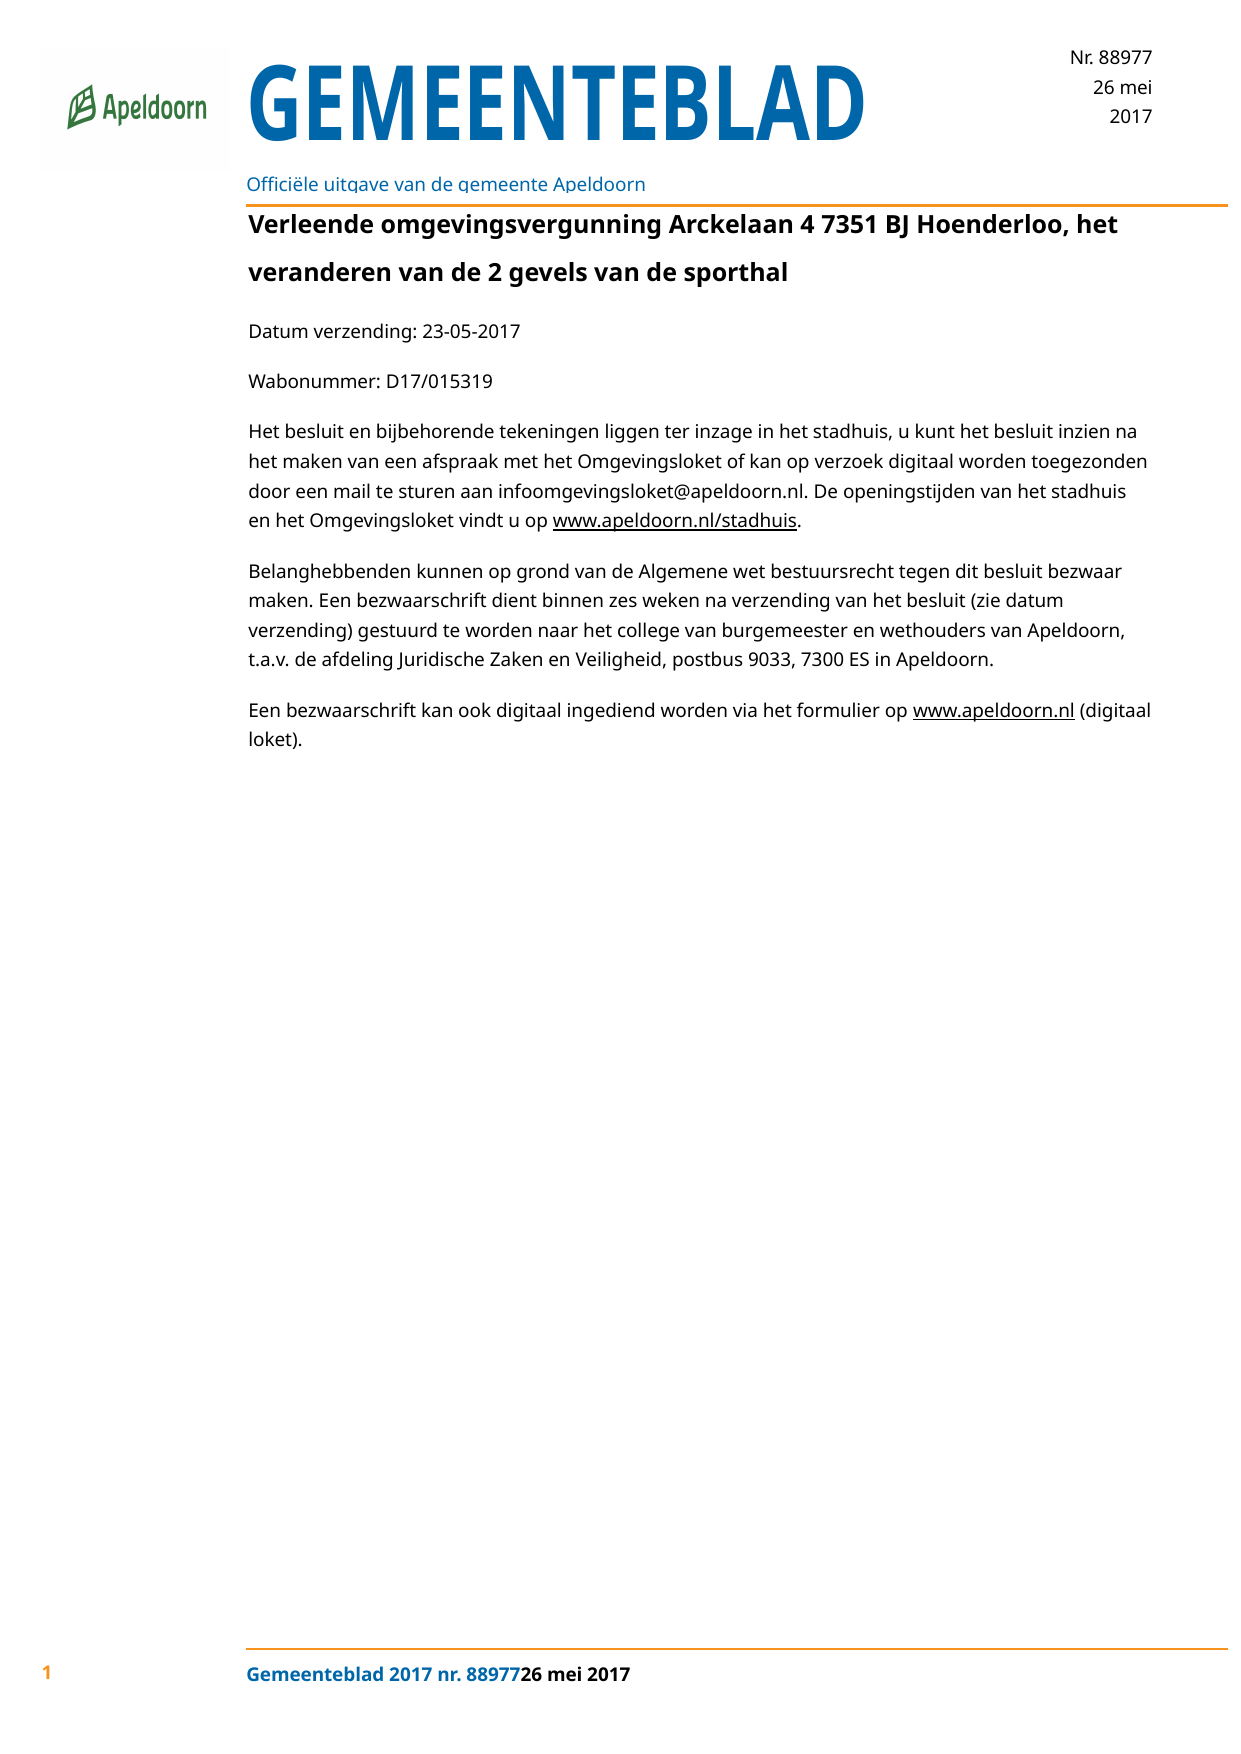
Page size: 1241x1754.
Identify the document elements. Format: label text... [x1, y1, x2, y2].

text Verleende omgevingsvergunning Arckelaan 4 7351 BJ Hoenderloo, het veranderen van de 2 gevels van de sporthal [248, 207, 1152, 288]
text Wabonummer: D17/015319 [248, 368, 1152, 394]
text Het besluit en bijbehorende tekeningen liggen ter inzage in het stadhuis, u kunt het besluit inzien na het maken van een afspraak met het Omgevingsloket of kan op verzoek digitaal worden toegezonden door een mail te sturen aan infoomgevingsloket@apeldoorn.nl. De openingstijden van het stadhuis en het Omgevingsloket vindt u op www.apeldoorn.nl/stadhuis. [248, 419, 1152, 533]
text Belanghebbenden kunnen op grond van de Algemene wet bestuursrecht tegen dit besluit bezwaar maken. Een bezwaarschrift dient binnen zes weken na verzending van het besluit (zie datum verzending) gestuurd te worden naar het college van burgemeester en wethouders van Apeldoorn, t.a.v. de afdeling Juridische Zaken en Veiligheid, postbus 9033, 7300 ES in Apeldoorn. [248, 558, 1152, 672]
picture [41, 47, 231, 172]
text Datum verzending: 23-05-2017 [248, 318, 1152, 344]
text Een bezwaarschrift kan ook digitaal ingediend worden via het formulier op www.apeldoorn.nl (digitaal loket). [248, 697, 1152, 752]
